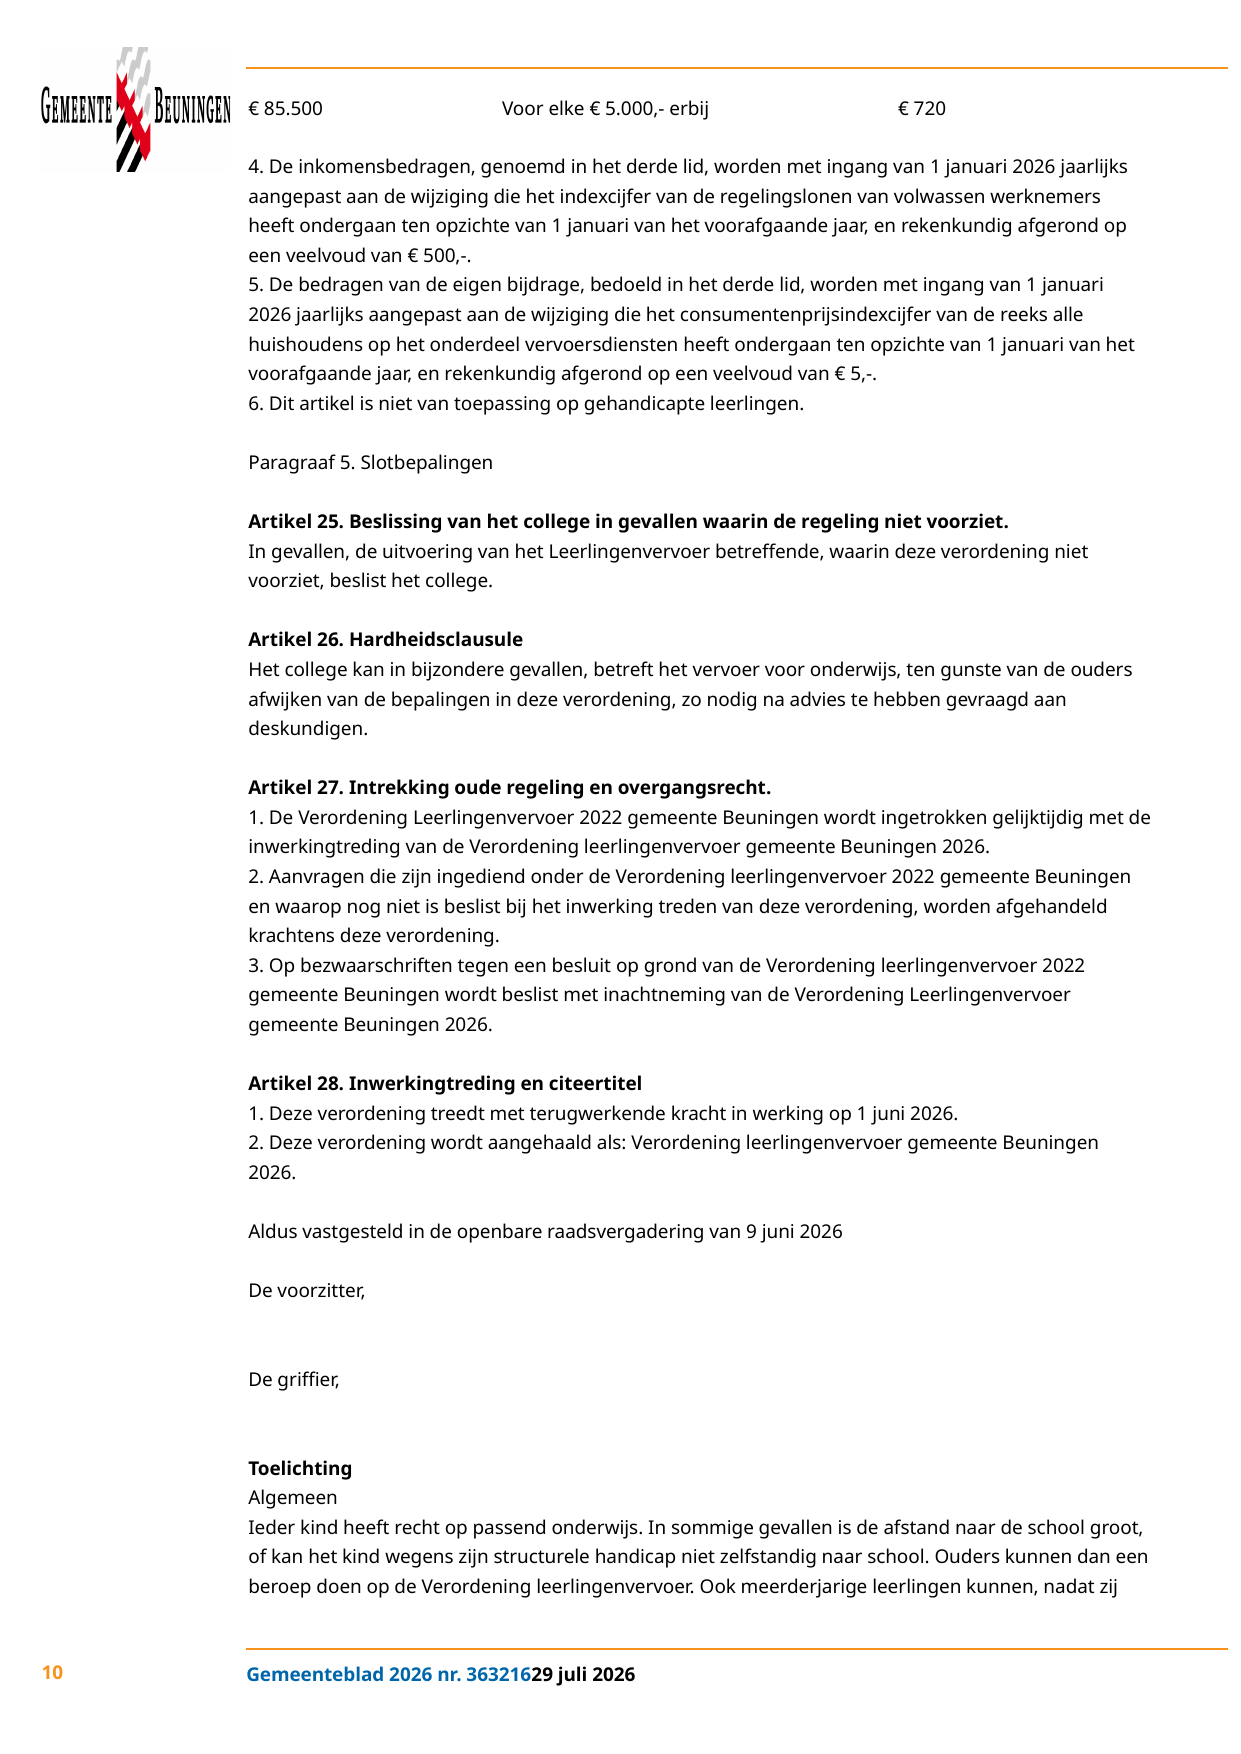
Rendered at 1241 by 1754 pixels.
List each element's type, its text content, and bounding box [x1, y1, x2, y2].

picture [41, 47, 231, 172]
text Het college kan in bijzondere gevallen, betreft het vervoer voor onderwijs, ten gunste van de ouders afwijken van de bepalingen in deze verordening, zo nodig na advies te hebben gevraagd aan deskundigen. [248, 656, 1152, 741]
text Artikel 26. Hardheidsclausule [248, 627, 1152, 652]
text Artikel 28. Inwerkingtreding en citeertitel [248, 1070, 1152, 1096]
text De griffier, [248, 1366, 1152, 1392]
text Ieder kind heeft recht op passend onderwijs. In sommige gevallen is de afstand naar de school groot, of kan het kind wegens zijn structurele handicap niet zelfstandig naar school. Ouders kunnen dan een beroep doen op de Verordening leerlingenvervoer. Ook meerderjarige leerlingen kunnen, nadat zij [248, 1514, 1152, 1599]
text 6. Dit artikel is niet van toepassing op gehandicapte leerlingen. [248, 390, 1152, 416]
table_cell Voor elke € 5.000,- erbij [502, 95, 898, 121]
text Aldus vastgesteld in de openbare raadsvergadering van 9 juni 2026 [248, 1218, 1152, 1244]
text 5. De bedragen van de eigen bijdrage, bedoeld in het derde lid, worden met ingang van 1 januari 2026 jaarlijks aangepast aan de wijziging die het consumentenprijsindexcijfer van de reeks alle huishoudens op het onderdeel vervoersdiensten heeft ondergaan ten opzichte van 1 januari van het voorafgaande jaar, en rekenkundig afgerond op een veelvoud van € 5,-. [248, 272, 1152, 386]
table_cell € 720 [898, 95, 1152, 121]
text 3. Op bezwaarschriften tegen een besluit op grond van de Verordening leerlingenvervoer 2022 gemeente Beuningen wordt beslist met inachtneming van de Verordening Leerlingenvervoer gemeente Beuningen 2026. [248, 952, 1152, 1037]
text Toelichting [248, 1455, 1152, 1481]
text 2. Aanvragen die zijn ingediend onder de Verordening leerlingenvervoer 2022 gemeente Beuningen en waarop nog niet is beslist bij het inwerking treden van deze verordening, worden afgehandeld krachtens deze verordening. [248, 863, 1152, 948]
text Algemeen [248, 1484, 1152, 1510]
text Artikel 25. Beslissing van het college in gevallen waarin de regeling niet voorziet. [248, 508, 1152, 534]
table_cell € 85.500 [248, 95, 502, 121]
text In gevallen, de uitvoering van het Leerlingenvervoer betreffende, waarin deze verordening niet voorziet, beslist het college. [248, 538, 1152, 593]
text Paragraaf 5. Slotbepalingen [248, 449, 1152, 475]
text 1. Deze verordening treedt met terugwerkende kracht in werking op 1 juni 2026. [248, 1100, 1152, 1126]
text 2. Deze verordening wordt aangehaald als: Verordening leerlingenvervoer gemeente Beuningen 2026. [248, 1129, 1152, 1185]
text 4. De inkomensbedragen, genoemd in het derde lid, worden met ingang van 1 januari 2026 jaarlijks aangepast aan de wijziging die het indexcijfer van de regelingslonen van volwassen werknemers heeft ondergaan ten opzichte van 1 januari van het voorafgaande jaar, en rekenkundig afgerond op een veelvoud van € 500,-. [248, 153, 1152, 268]
text 1. De Verordening Leerlingenvervoer 2022 gemeente Beuningen wordt ingetrokken gelijktijdig met de inwerkingtreding van de Verordening leerlingenvervoer gemeente Beuningen 2026. [248, 804, 1152, 859]
text De voorzitter, [248, 1277, 1152, 1303]
text Artikel 27. Intrekking oude regeling en overgangsrecht. [248, 774, 1152, 800]
